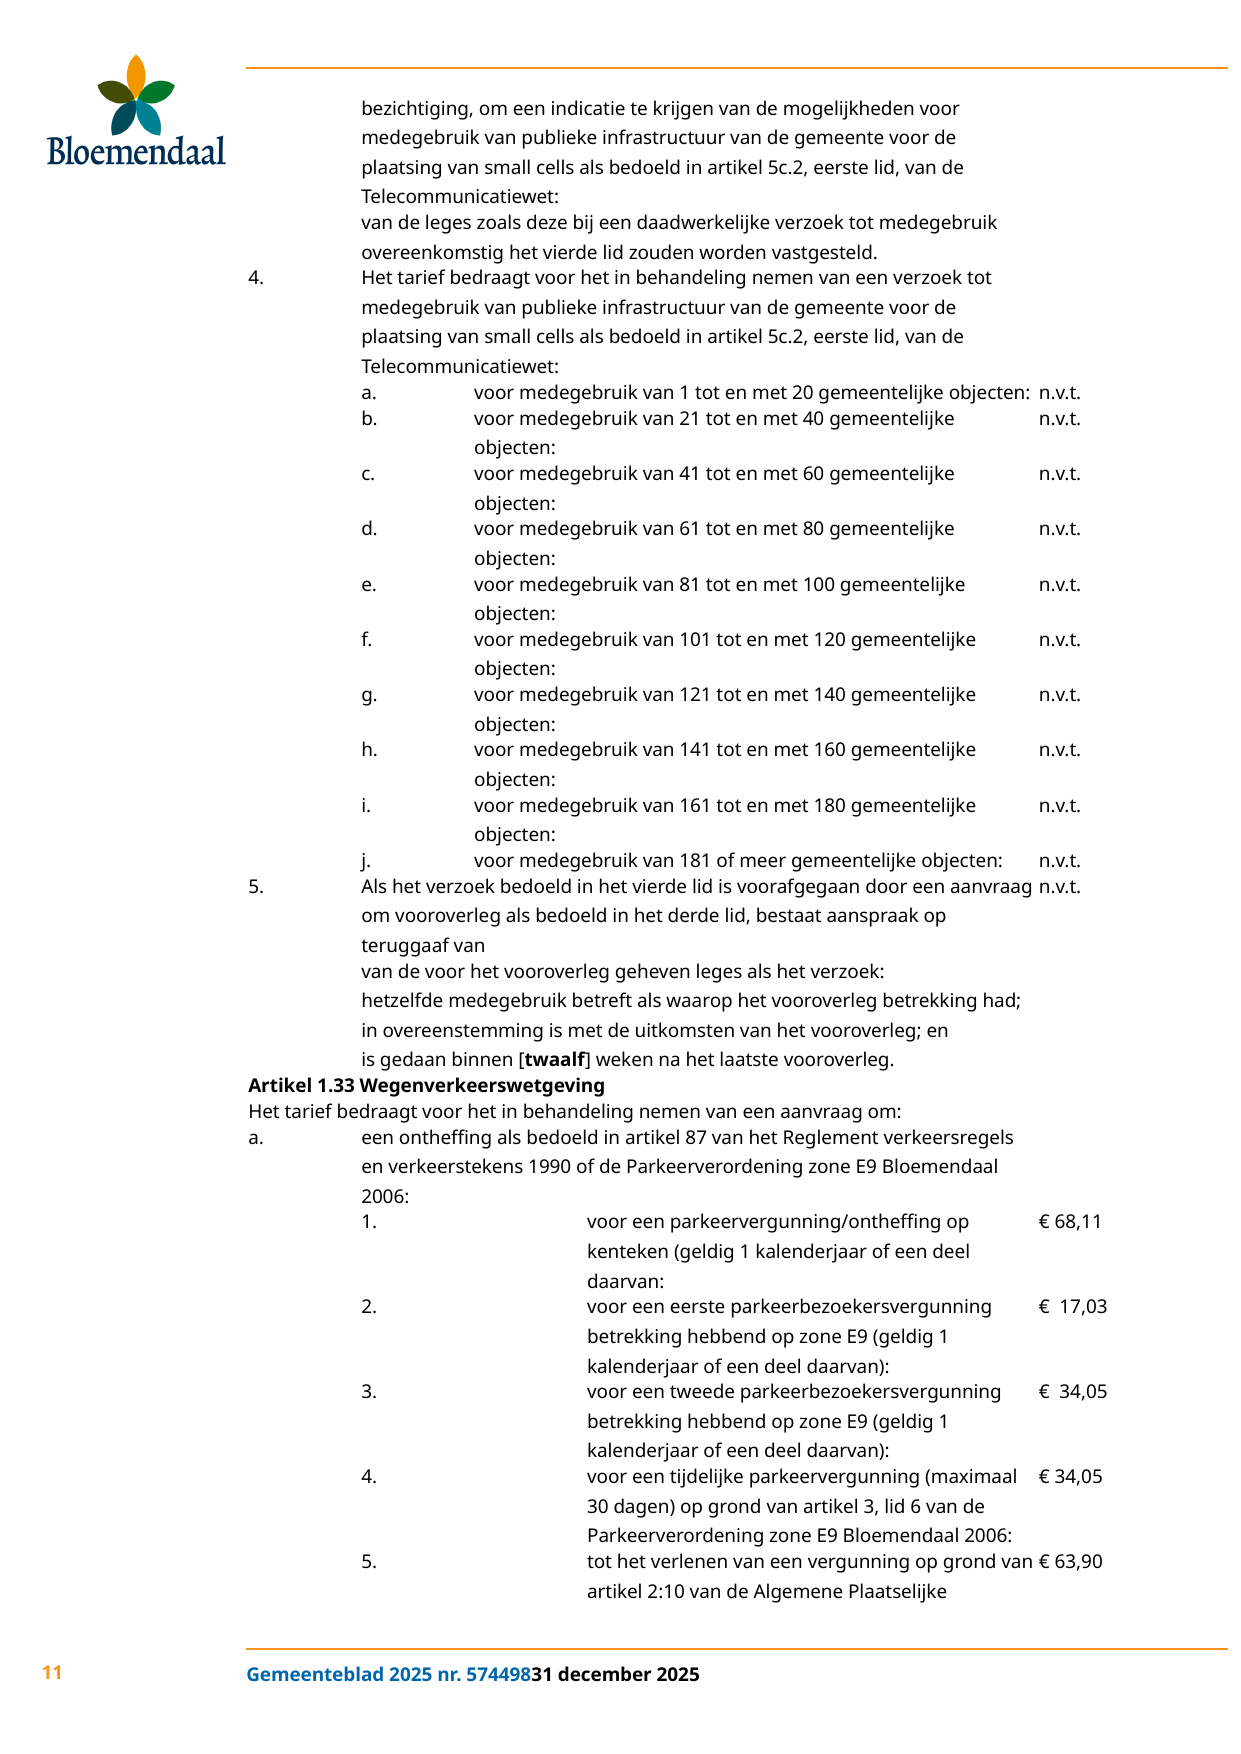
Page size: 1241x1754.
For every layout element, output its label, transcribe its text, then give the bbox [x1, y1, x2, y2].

table_cell 5. [248, 873, 361, 958]
table_cell [248, 737, 361, 792]
table_cell 1. [361, 1209, 587, 1294]
table_cell [248, 460, 361, 515]
table_cell voor medegebruik van 141 tot en met 160 gemeentelijke objecten: [474, 737, 1039, 792]
table_cell € 68,11 [1039, 1209, 1152, 1294]
table_cell 3. [361, 1379, 587, 1463]
table_cell 4. [361, 1464, 587, 1548]
table_cell n.v.t. [1039, 571, 1152, 626]
table_cell d. [361, 515, 474, 571]
table_cell 5. [361, 1548, 587, 1604]
table_cell n.v.t. [1039, 681, 1152, 737]
table_cell [248, 1548, 361, 1604]
table_cell Artikel 1.33 Wegenverkeerswetgeving [248, 1073, 1039, 1098]
table_cell [1039, 958, 1152, 1072]
table_cell € 63,90 [1039, 1548, 1152, 1604]
table_cell [248, 379, 361, 405]
table_cell Het tarief bedraagt voor het in behandeling nemen van een aanvraag om: [248, 1098, 1039, 1124]
table_cell f. [361, 626, 474, 681]
table_cell voor een eerste parkeerbezoekersvergunning betrekking hebbend op zone E9 (geldig 1 kalenderjaar of een deel daarvan): [587, 1294, 1039, 1378]
table_cell n.v.t. [1039, 379, 1152, 405]
table_cell h. [361, 737, 474, 792]
table_cell a. [361, 379, 474, 405]
table_cell [248, 681, 361, 737]
table_cell voor medegebruik van 41 tot en met 60 gemeentelijke objecten: [474, 460, 1039, 515]
table_cell [248, 95, 361, 209]
table_cell c. [361, 460, 474, 515]
table_cell voor medegebruik van 181 of meer gemeentelijke objecten: [474, 847, 1039, 873]
table_cell voor medegebruik van 121 tot en met 140 gemeentelijke objecten: [474, 681, 1039, 737]
table_cell van de leges zoals deze bij een daadwerkelijke verzoek tot medegebruik overeenkomstig het vierde lid zouden worden vastgesteld. [361, 209, 1039, 264]
table_cell [1039, 209, 1152, 264]
table_cell [248, 626, 361, 681]
table_cell n.v.t. [1039, 405, 1152, 460]
table_cell j. [361, 847, 474, 873]
table_cell n.v.t. [1039, 737, 1152, 792]
table_cell een ontheffing als bedoeld in artikel 87 van het Reglement verkeersregels en verkeerstekens 1990 of de Parkeerverordening zone E9 Bloemendaal 2006: [361, 1124, 1039, 1209]
table_cell tot het verlenen van een vergunning op grond van artikel 2:10 van de Algemene Plaatselijke [587, 1548, 1039, 1604]
table_cell a. [248, 1124, 361, 1209]
table_cell [248, 1294, 361, 1378]
table_cell € 17,03 [1039, 1294, 1152, 1378]
table_cell voor medegebruik van 1 tot en met 20 gemeentelijke objecten: [474, 379, 1039, 405]
table_cell n.v.t. [1039, 626, 1152, 681]
table_cell € 34,05 [1039, 1379, 1152, 1463]
table_cell 2. [361, 1294, 587, 1378]
table_cell [248, 1379, 361, 1463]
table_cell Het tarief bedraagt voor het in behandeling nemen van een verzoek tot medegebruik van publieke infrastructuur van de gemeente voor de plaatsing van small cells als bedoeld in artikel 5c.2, eerste lid, van de Telecommunicatiewet: [361, 265, 1039, 379]
table_cell [1039, 265, 1152, 379]
table_cell [1039, 1124, 1152, 1209]
table_cell voor medegebruik van 61 tot en met 80 gemeentelijke objecten: [474, 515, 1039, 571]
table_cell bezichtiging, om een indicatie te krijgen van de mogelijkheden voor medegebruik van publieke infrastructuur van de gemeente voor de plaatsing van small cells als bedoeld in artikel 5c.2, eerste lid, van de Telecommunicatiewet: [361, 95, 1039, 209]
table_cell voor een tijdelijke parkeervergunning (maximaal 30 dagen) op grond van artikel 3, lid 6 van de Parkeerverordening zone E9 Bloemendaal 2006: [587, 1464, 1039, 1548]
table_cell [1039, 95, 1152, 209]
table_cell e. [361, 571, 474, 626]
table_cell i. [361, 792, 474, 847]
picture [41, 47, 231, 172]
table_cell 4. [248, 265, 361, 379]
table_cell € 34,05 [1039, 1464, 1152, 1548]
table_cell n.v.t. [1039, 460, 1152, 515]
table_cell [248, 1464, 361, 1548]
table_cell van de voor het vooroverleg geheven leges als het verzoek: hetzelfde medegebruik betreft als waarop het vooroverleg betrekking had; in overeenstemming is met de uitkomsten van het vooroverleg; en is gedaan binnen [twaalf] weken na het laatste vooroverleg. [361, 958, 1039, 1072]
table_cell voor medegebruik van 81 tot en met 100 gemeentelijke objecten: [474, 571, 1039, 626]
table_cell [248, 958, 361, 1072]
table_cell [248, 209, 361, 264]
table_cell [248, 847, 361, 873]
table_cell [248, 405, 361, 460]
table_cell [248, 515, 361, 571]
table_cell g. [361, 681, 474, 737]
table_cell [1039, 1073, 1152, 1098]
table_cell n.v.t. [1039, 515, 1152, 571]
table_cell [248, 792, 361, 847]
table_cell [248, 571, 361, 626]
table_cell n.v.t. [1039, 873, 1152, 958]
table_cell n.v.t. [1039, 847, 1152, 873]
table_cell b. [361, 405, 474, 460]
table_cell voor medegebruik van 161 tot en met 180 gemeentelijke objecten: [474, 792, 1039, 847]
table_cell Als het verzoek bedoeld in het vierde lid is voorafgegaan door een aanvraag om vooroverleg als bedoeld in het derde lid, bestaat aanspraak op teruggaaf van [361, 873, 1039, 958]
table_cell n.v.t. [1039, 792, 1152, 847]
table_cell [1039, 1098, 1152, 1124]
table_cell [248, 1209, 361, 1294]
table_cell voor medegebruik van 101 tot en met 120 gemeentelijke objecten: [474, 626, 1039, 681]
table_cell voor een parkeervergunning/ontheffing op kenteken (geldig 1 kalenderjaar of een deel daarvan: [587, 1209, 1039, 1294]
table_cell voor medegebruik van 21 tot en met 40 gemeentelijke objecten: [474, 405, 1039, 460]
table_cell voor een tweede parkeerbezoekersvergunning betrekking hebbend op zone E9 (geldig 1 kalenderjaar of een deel daarvan): [587, 1379, 1039, 1463]
